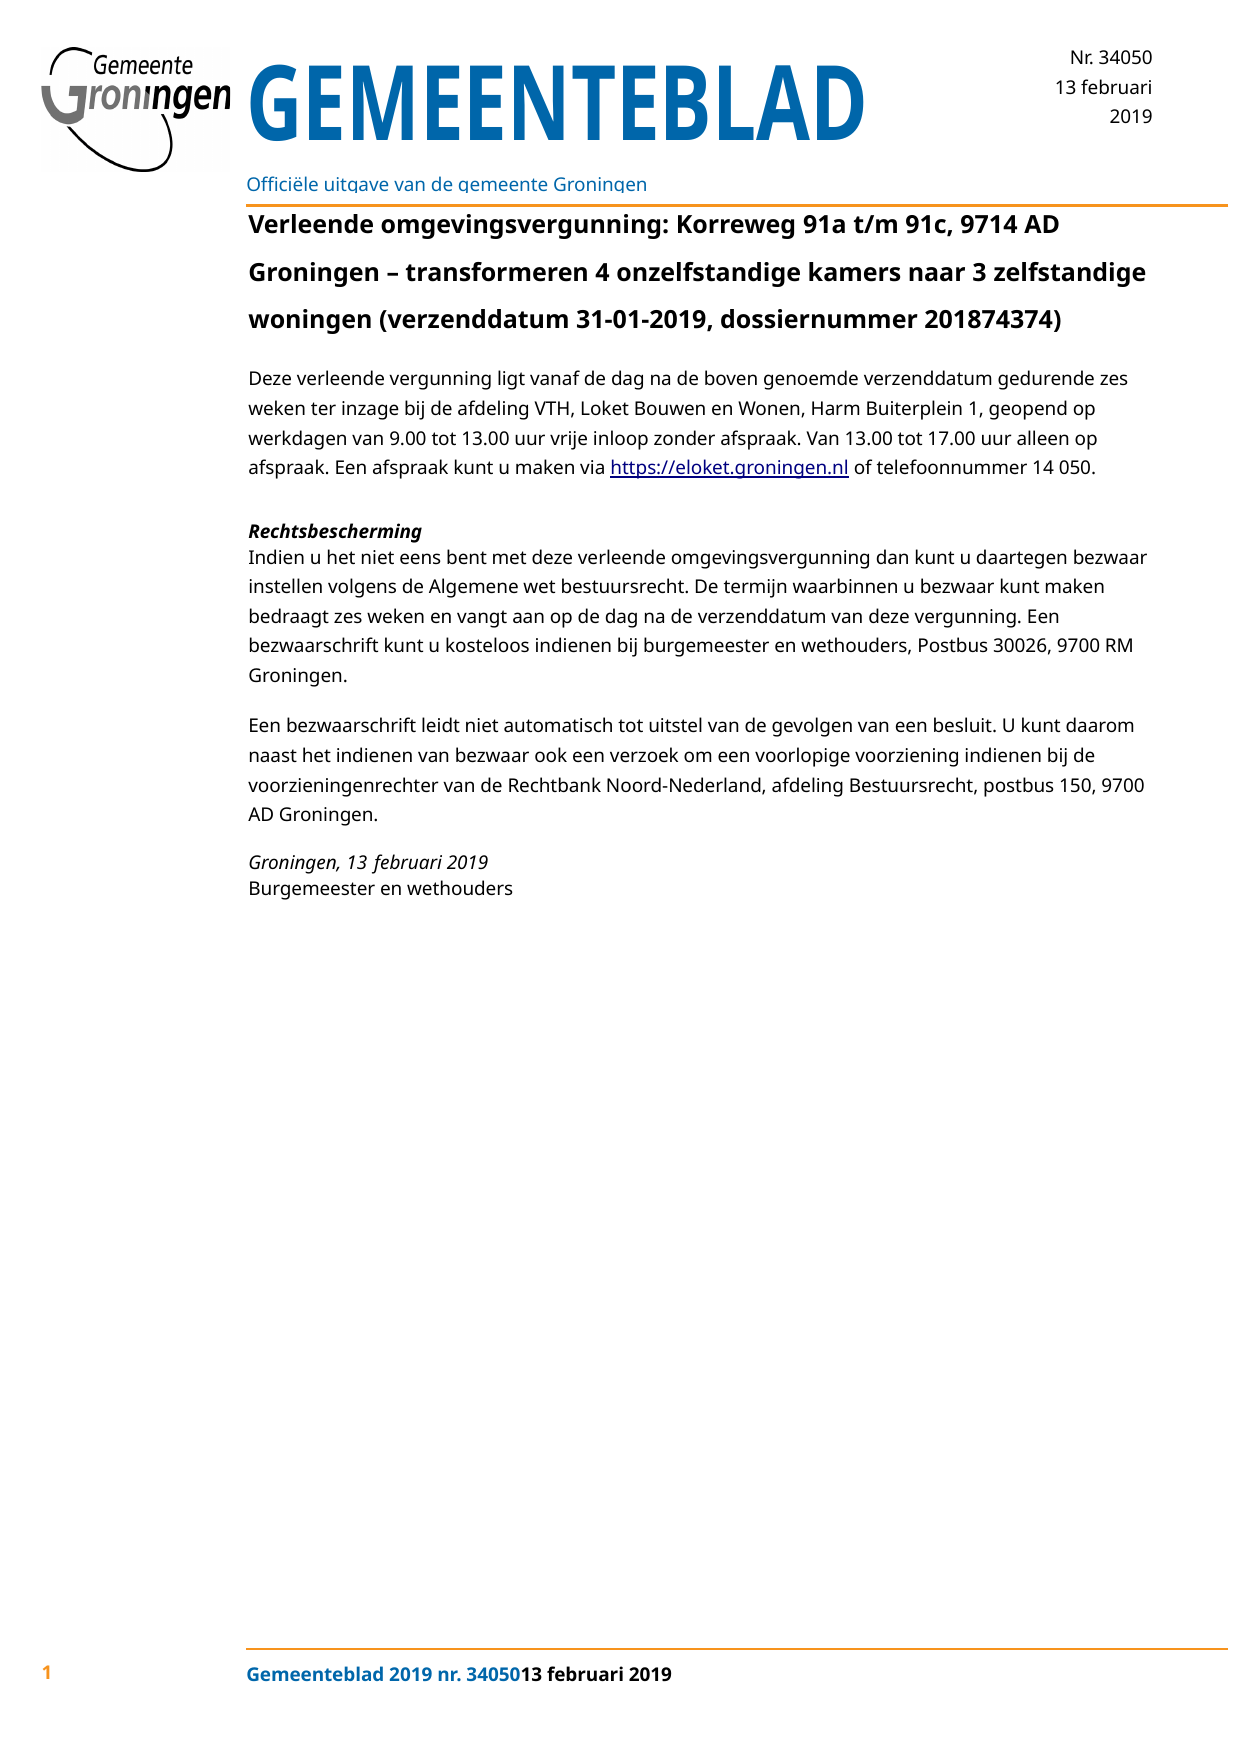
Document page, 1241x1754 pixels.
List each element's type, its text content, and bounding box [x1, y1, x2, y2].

picture [41, 47, 231, 172]
text Rechtsbescherming [248, 518, 1152, 544]
text Indien u het niet eens bent met deze verleende omgevingsvergunning dan kunt u daartegen bezwaar instellen volgens de Algemene wet bestuursrecht. De termijn waarbinnen u bezwaar kunt maken bedraagt zes weken en vangt aan op de dag na de verzenddatum van deze vergunning. Een bezwaarschrift kunt u kosteloos indienen bij burgemeester en wethouders, Postbus 30026, 9700 RM Groningen. [248, 544, 1152, 688]
text Deze verleende vergunning ligt vanaf de dag na de boven genoemde verzenddatum gedurende zes weken ter inzage bij de afdeling VTH, Loket Bouwen en Wonen, Harm Buiterplein 1, geopend op werkdagen van 9.00 tot 13.00 uur vrije inloop zonder afspraak. Van 13.00 tot 17.00 uur alleen op afspraak. Een afspraak kunt u maken via https://eloket.groningen.nl of telefoonnummer 14 050. [248, 366, 1152, 480]
text Burgemeester en wethouders [248, 875, 1152, 901]
text Verleende omgevingsvergunning: Korreweg 91a t/m 91c, 9714 AD Groningen – transformeren 4 onzelfstandige kamers naar 3 zelfstandige woningen (verzenddatum 31-01-2019, dossiernummer 201874374) [248, 207, 1152, 336]
text Een bezwaarschrift leidt niet automatisch tot uitstel van de gevolgen van een besluit. U kunt daarom naast het indienen van bezwaar ook een verzoek om een voorlopige voorziening indienen bij de voorzieningenrechter van de Rechtbank Noord-Nederland, afdeling Bestuursrecht, postbus 150, 9700 AD Groningen. [248, 713, 1152, 827]
text Groningen, 13 februari 2019 [248, 849, 1152, 875]
